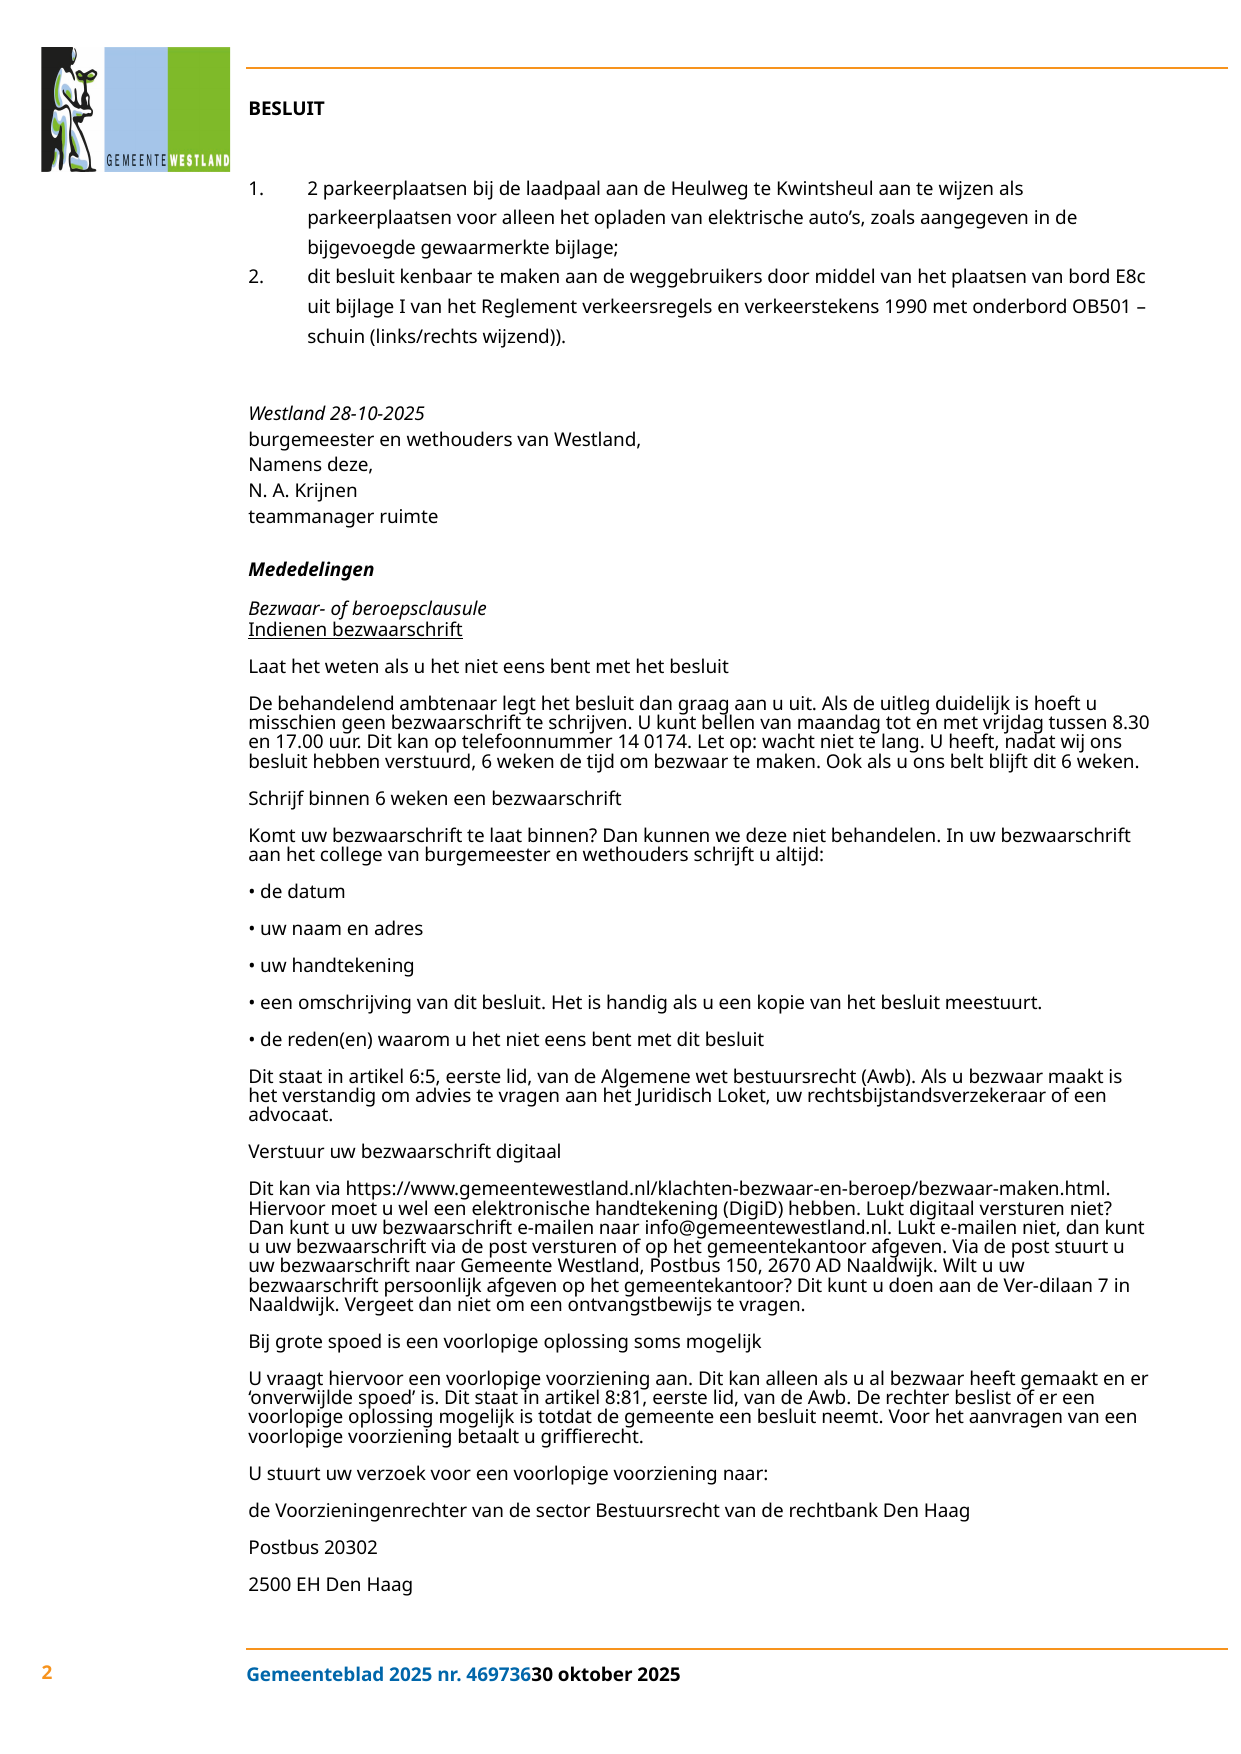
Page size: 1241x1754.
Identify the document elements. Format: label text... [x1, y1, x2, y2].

text • uw handtekening [248, 957, 1152, 976]
text Bezwaar- of beroepsclausule [248, 595, 1152, 621]
text • de datum [248, 883, 1152, 902]
list dit besluit kenbaar te maken aan de weggebruikers door middel van het plaatsen van bord E8c uit bijlage I van het Reglement verkeersregels en verkeerstekens 1990 met onderbord OB501 – schuin (links/rechts wijzend)). [248, 264, 1152, 348]
text N. A. Krijnen [248, 477, 1152, 503]
text Schrijf binnen 6 weken een bezwaarschrift [248, 790, 1152, 809]
text De behandelend ambtenaar legt het besluit dan graag aan u uit. Als de uitleg duidelijk is hoeft u misschien geen bezwaarschrift te schrijven. U kunt bellen van maandag tot en met vrijdag tussen 8.30 en 17.00 uur. Dit kan op telefoonnummer 14 0174. Let op: wacht niet te lang. U heeft, nadat wij ons besluit hebben verstuurd, 6 weken de tijd om bezwaar te maken. Ook als u ons belt blijft dit 6 weken. [248, 695, 1152, 772]
text burgemeester en wethouders van Westland, [248, 426, 1152, 452]
list 2 parkeerplaatsen bij de laadpaal aan de Heulweg te Kwintsheul aan te wijzen als parkeerplaatsen voor alleen het opladen van elektrische auto’s, zoals aangegeven in de bijgevoegde gewaarmerkte bijlage; [248, 175, 1152, 260]
text Dit staat in artikel 6:5, eerste lid, van de Algemene wet bestuursrecht (Awb). Als u bezwaar maakt is het verstandig om advies te vragen aan het Juridisch Loket, uw rechtsbijstandsverzekeraar of een advocaat. [248, 1068, 1152, 1126]
text teammanager ruimte [248, 503, 1152, 529]
text U stuurt uw verzoek voor een voorlopige voorziening naar: [248, 1465, 1152, 1484]
text 2500 EH Den Haag [248, 1576, 1152, 1595]
text • een omschrijving van dit besluit. Het is handig als u een kopie van het besluit meestuurt. [248, 994, 1152, 1013]
text Komt uw bezwaarschrift te laat binnen? Dan kunnen we deze niet behandelen. In uw bezwaarschrift aan het college van burgemeester en wethouders schrijft u altijd: [248, 827, 1152, 865]
text • de reden(en) waarom u het niet eens bent met dit besluit [248, 1031, 1152, 1050]
text BESLUIT [248, 95, 1152, 121]
text de Voorzieningenrechter van de sector Bestuursrecht van de rechtbank Den Haag [248, 1502, 1152, 1521]
text Bij grote spoed is een voorlopige oplossing soms mogelijk [248, 1333, 1152, 1352]
text Laat het weten als u het niet eens bent met het besluit [248, 658, 1152, 677]
text Mededelingen [248, 556, 1152, 582]
text Namens deze, [248, 452, 1152, 477]
text Dit kan via https://www.gemeentewestland.nl/klachten-bezwaar-en-beroep/bezwaar-maken.html. Hiervoor moet u wel een elektronische handtekening (DigiD) hebben. Lukt digitaal versturen niet? Dan kunt u uw bezwaarschrift e-mailen naar info@gemeentewestland.nl. Lukt e-mailen niet, dan kunt u uw bezwaarschrift via de post versturen of op het gemeentekantoor afgeven. Via de post stuurt u uw bezwaarschrift naar Gemeente Westland, Postbus 150, 2670 AD Naaldwijk. Wilt u uw bezwaarschrift persoonlijk afgeven op het gemeentekantoor? Dit kunt u doen aan de Ver-dilaan 7 in Naaldwijk. Vergeet dan niet om een ontvangstbewijs te vragen. [248, 1180, 1152, 1315]
text • uw naam en adres [248, 920, 1152, 939]
text Westland 28-10-2025 [248, 400, 1152, 426]
picture [41, 47, 231, 172]
text U vraagt hiervoor een voorlopige voorziening aan. Dit kan alleen als u al bezwaar heeft gemaakt en er ‘onverwijlde spoed’ is. Dit staat in artikel 8:81, eerste lid, van de Awb. De rechter beslist of er een voorlopige oplossing mogelijk is totdat de gemeente een besluit neemt. Voor het aanvragen van een voorlopige voorziening betaalt u griffierecht. [248, 1370, 1152, 1447]
text Postbus 20302 [248, 1539, 1152, 1558]
text Verstuur uw bezwaarschrift digitaal [248, 1143, 1152, 1163]
text Indienen bezwaarschrift [248, 621, 1152, 640]
